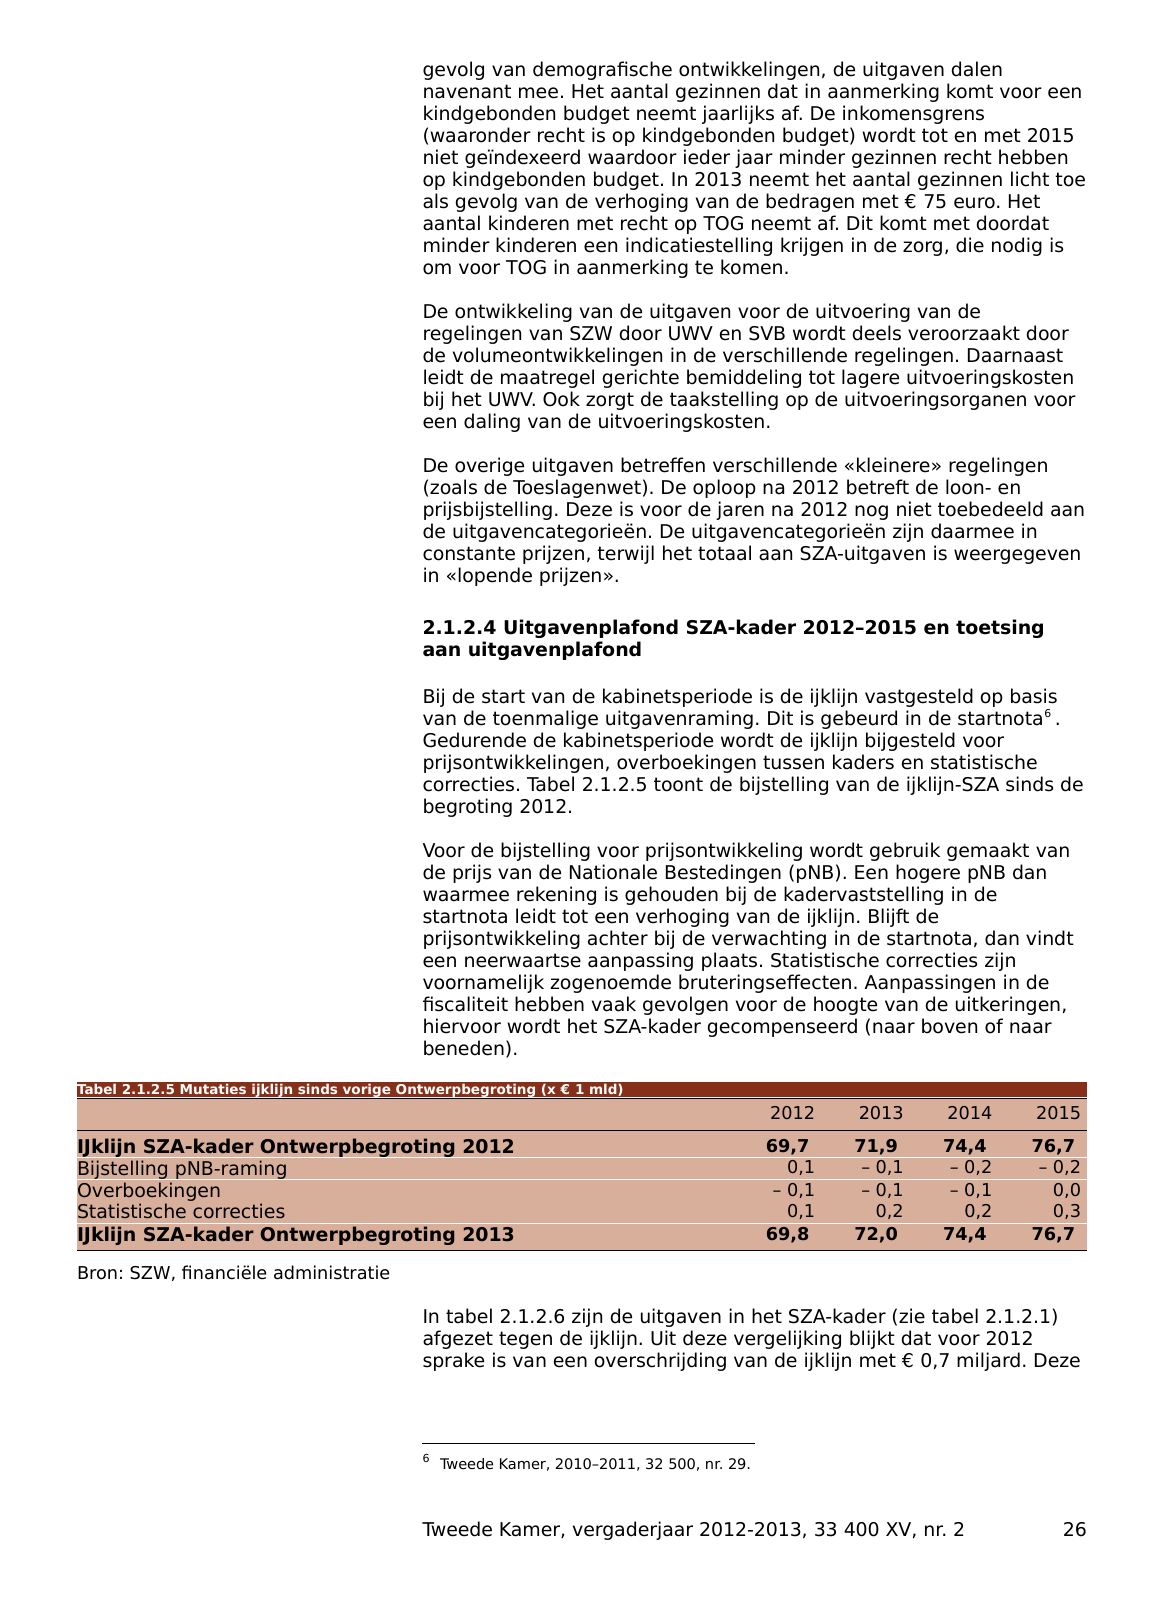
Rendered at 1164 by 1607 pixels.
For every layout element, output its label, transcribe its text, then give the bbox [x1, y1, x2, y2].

table_cell – 0,1 [732, 1180, 821, 1201]
table_cell 76,7 [998, 1131, 1087, 1157]
table_cell 0,1 [732, 1201, 821, 1223]
table_cell 2012 [732, 1099, 821, 1130]
table_cell Overboekingen [77, 1180, 732, 1201]
table_cell 71,9 [821, 1131, 909, 1157]
text Bij de start van de kabinetsperiode is de ijklijn vastgesteld op basis van de toenmalige uitgavenraming. Dit is gebeurd in de startnota. Gedurende de kabinetsperiode wordt de ijklijn bijgesteld voor prijsontwikkelingen, overboekingen tussen kaders en statistische correcties. Tabel 2.1.2.5 toont de bijstelling van de ijklijn-SZA sinds de begroting 2012. [422, 686, 1087, 818]
table_header Tabel 2.1.2.5 Mutaties ijklijn sinds vorige Ontwerpbegroting (x € 1 mld) [77, 1082, 1087, 1097]
text Tweede Kamer, 2010–2011, 32 500, nr. 29. [422, 1452, 1087, 1474]
table_cell – 0,1 [909, 1180, 998, 1201]
table_cell 74,4 [909, 1131, 998, 1157]
text De overige uitgaven betreffen verschillende «kleinere» regelingen (zoals de Toeslagenwet). De oploop na 2012 betreft de loon- en prijsbijstelling. Deze is voor de jaren na 2012 nog niet toebedeeld aan de uitgavencategorieën. De uitgavencategorieën zijn daarmee in constante prijzen, terwijl het totaal aan SZA-uitgaven is weergegeven in «lopende prijzen». [422, 455, 1087, 587]
table_cell IJklijn SZA-kader Ontwerpbegroting 2013 [77, 1224, 732, 1250]
text In tabel 2.1.2.6 zijn de uitgaven in het SZA-kader (zie tabel 2.1.2.1) afgezet tegen de ijklijn. Uit deze vergelijking blijkt dat voor 2012 sprake is van een overschrijding van de ijklijn met € 0,7 miljard. Deze [422, 1306, 1087, 1372]
table_cell 74,4 [909, 1224, 998, 1250]
table_cell 72,0 [821, 1224, 909, 1250]
table_cell – 0,2 [998, 1158, 1087, 1179]
table_cell – 0,1 [821, 1158, 909, 1179]
text Voor de bijstelling voor prijsontwikkeling wordt gebruik gemaakt van de prijs van de Nationale Bestedingen (pNB). Een hogere pNB dan waarmee rekening is gehouden bij de kadervaststelling in de startnota leidt tot een verhoging van de ijklijn. Blijft de prijsontwikkeling achter bij de verwachting in de startnota, dan vindt een neerwaartse aanpassing plaats. Statistische correcties zijn voornamelijk zogenoemde bruteringseffecten. Aanpassingen in de fiscaliteit hebben vaak gevolgen voor de hoogte van de uitkeringen, hiervoor wordt het SZA-kader gecompenseerd (naar boven of naar beneden). [422, 840, 1087, 1060]
table_cell Statistische correcties [77, 1201, 732, 1223]
text gevolg van demografische ontwikkelingen, de uitgaven dalen navenant mee. Het aantal gezinnen dat in aanmerking komt voor een kindgebonden budget neemt jaarlijks af. De inkomensgrens (waaronder recht is op kindgebonden budget) wordt tot en met 2015 niet geïndexeerd waardoor ieder jaar minder gezinnen recht hebben op kindgebonden budget. In 2013 neemt het aantal gezinnen licht toe als gevolg van de verhoging van de bedragen met € 75 euro. Het aantal kinderen met recht op TOG neemt af. Dit komt met doordat minder kinderen een indicatiestelling krijgen in de zorg, die nodig is om voor TOG in aanmerking te komen. [422, 59, 1087, 279]
table_cell Bron: SZW, financiële administratie [77, 1251, 1087, 1283]
table_cell 76,7 [998, 1224, 1087, 1250]
table_cell 2013 [821, 1099, 909, 1130]
table_cell 2014 [909, 1099, 998, 1130]
text De ontwikkeling van de uitgaven voor de uitvoering van de regelingen van SZW door UWV en SVB wordt deels veroorzaakt door de volumeontwikkelingen in de verschillende regelingen. Daarnaast leidt de maatregel gerichte bemiddeling tot lagere uitvoeringskosten bij het UWV. Ook zorgt de taakstelling op de uitvoeringsorganen voor een daling van de uitvoeringskosten. [422, 301, 1087, 433]
table_cell 0,3 [998, 1201, 1087, 1223]
table_cell 69,7 [732, 1131, 821, 1157]
table_cell 2015 [998, 1099, 1087, 1130]
table_cell IJklijn SZA-kader Ontwerpbegroting 2012 [77, 1131, 732, 1157]
table_cell 0,2 [821, 1201, 909, 1223]
table_cell – 0,1 [821, 1180, 909, 1201]
table_cell [77, 1099, 732, 1130]
table_cell 0,2 [909, 1201, 998, 1223]
table_cell Bijstelling pNB-raming [77, 1158, 732, 1179]
table_cell – 0,2 [909, 1158, 998, 1179]
table_cell 0,0 [998, 1180, 1087, 1201]
table_cell 0,1 [732, 1158, 821, 1179]
subtitle 2.1.2.4 Uitgavenplafond SZA-kader 2012–2015 en toetsing aan uitgavenplafond [422, 617, 1087, 661]
table_cell 69,8 [732, 1224, 821, 1250]
